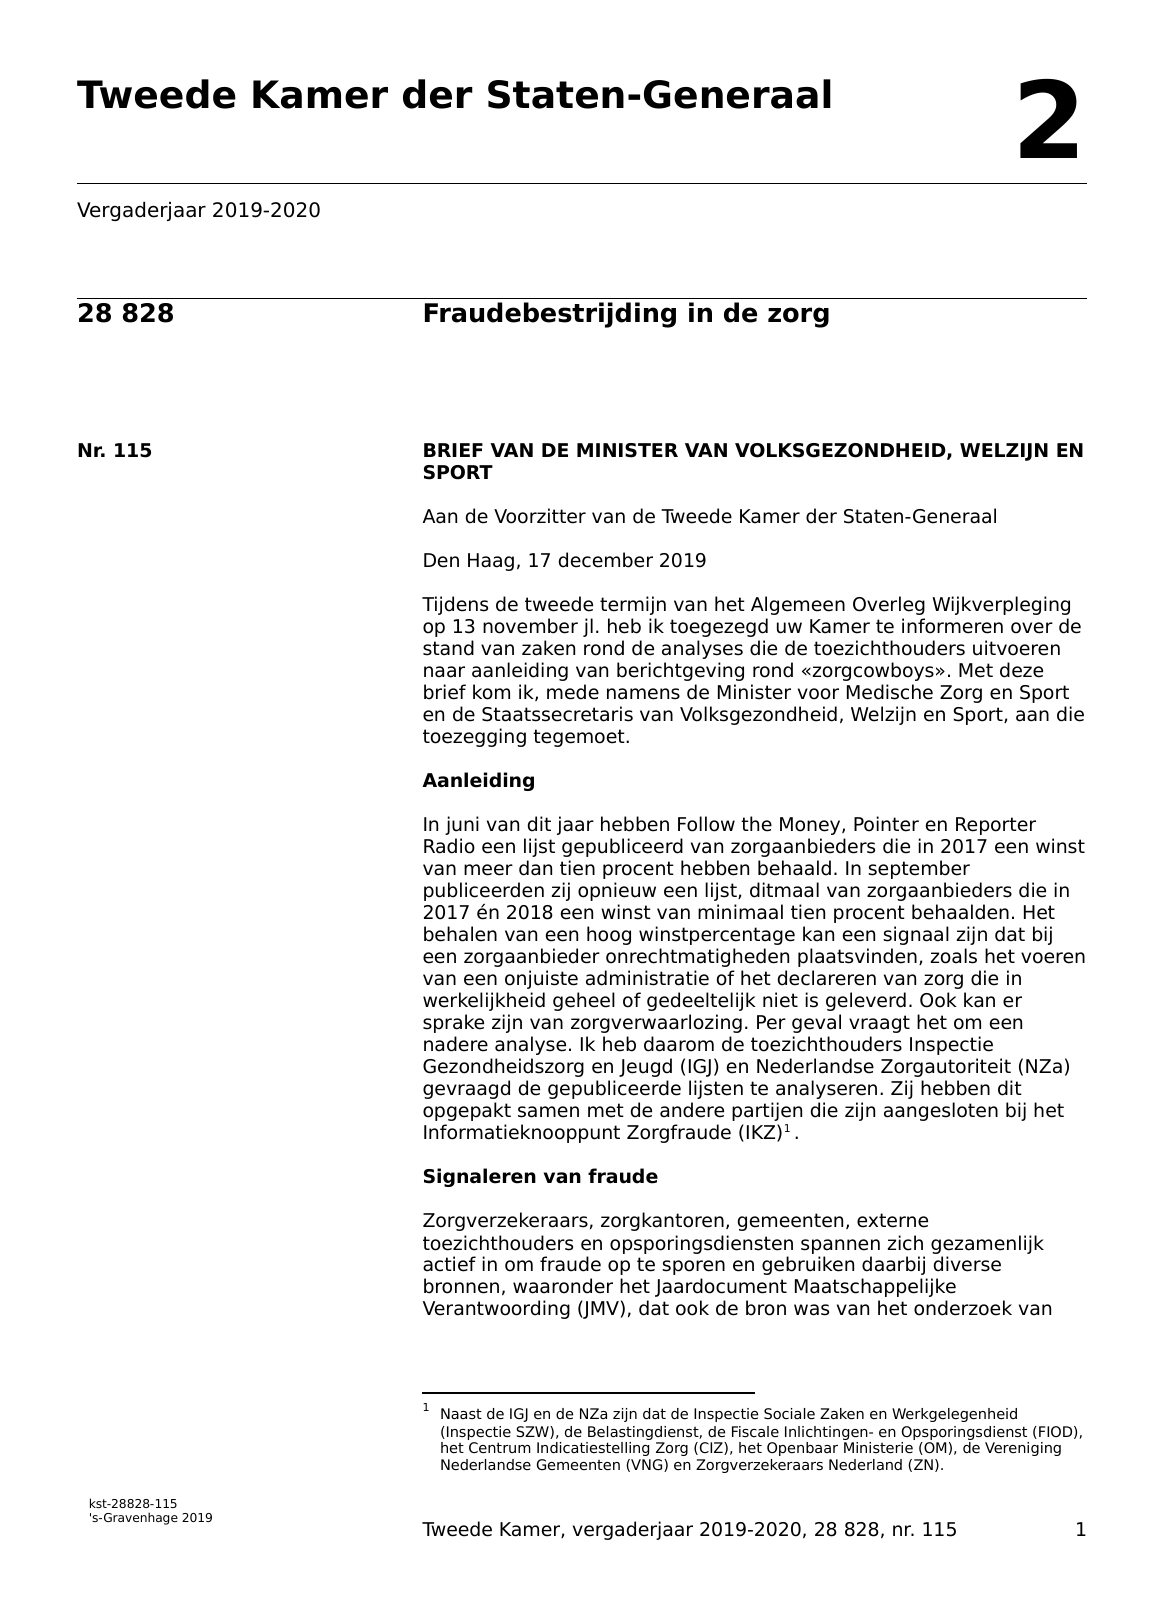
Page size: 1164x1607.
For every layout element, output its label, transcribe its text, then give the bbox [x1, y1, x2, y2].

text Aan de Voorzitter van de Tweede Kamer der Staten-Generaal [422, 506, 1087, 528]
subtitle 28 828 Fraudebestrijding in de zorg [77, 299, 1087, 329]
text Naast de IGJ en de NZa zijn dat de Inspectie Sociale Zaken en Werkgelegenheid (Inspectie SZW), de Belastingdienst, de Fiscale Inlichtingen- en Opsporingsdienst (FIOD), het Centrum Indicatiestelling Zorg (CIZ), het Openbaar Ministerie (OM), de Vereniging Nederlandse Gemeenten (VNG) en Zorgverzekeraars Nederland (ZN). [422, 1402, 1087, 1474]
subtitle Nr. 115 BRIEF VAN DE MINISTER VAN VOLKSGEZONDHEID, WELZIJN EN SPORT [77, 440, 1087, 484]
text 's-Gravenhage 2019 [88, 1511, 323, 1525]
table_header 2 [886, 59, 1087, 183]
text Tijdens de tweede termijn van het Algemeen Overleg Wijkverpleging op 13 november jl. heb ik toegezegd uw Kamer te informeren over de stand van zaken rond de analyses die de toezichthouders uitvoeren naar aanleiding van berichtgeving rond «zorgcowboys». Met deze brief kom ik, mede namens de Minister voor Medische Zorg en Sport en de Staatssecretaris van Volksgezondheid, Welzijn en Sport, aan die toezegging tegemoet. [422, 594, 1087, 748]
table_header Tweede Kamer der Staten-Generaal [77, 59, 886, 183]
subtitle Signaleren van fraude [422, 1166, 1087, 1188]
subtitle Aanleiding [422, 770, 1087, 792]
text kst-28828-115 [88, 1497, 323, 1511]
table_cell Vergaderjaar 2019-2020 [77, 184, 1087, 298]
text Den Haag, 17 december 2019 [422, 550, 1087, 572]
text Zorgverzekeraars, zorgkantoren, gemeenten, externe toezichthouders en opsporingsdiensten spannen zich gezamenlijk actief in om fraude op te sporen en gebruiken daarbij diverse bronnen, waaronder het Jaardocument Maatschappelijke Verantwoording (JMV), dat ook de bron was van het onderzoek van [422, 1210, 1087, 1320]
text In juni van dit jaar hebben Follow the Money, Pointer en Reporter Radio een lijst gepubliceerd van zorgaanbieders die in 2017 een winst van meer dan tien procent hebben behaald. In september publiceerden zij opnieuw een lijst, ditmaal van zorgaanbieders die in 2017 én 2018 een winst van minimaal tien procent behaalden. Het behalen van een hoog winstpercentage kan een signaal zijn dat bij een zorgaanbieder onrechtmatigheden plaatsvinden, zoals het voeren van een onjuiste administratie of het declareren van zorg die in werkelijkheid geheel of gedeeltelijk niet is geleverd. Ook kan er sprake zijn van zorgverwaarlozing. Per geval vraagt het om een nadere analyse. Ik heb daarom de toezichthouders Inspectie Gezondheidszorg en Jeugd (IGJ) en Nederlandse Zorgautoriteit (NZa) gevraagd de gepubliceerde lijsten te analyseren. Zij hebben dit opgepakt samen met de andere partijen die zijn aangesloten bij het Informatieknooppunt Zorgfraude (IKZ). [422, 814, 1087, 1144]
